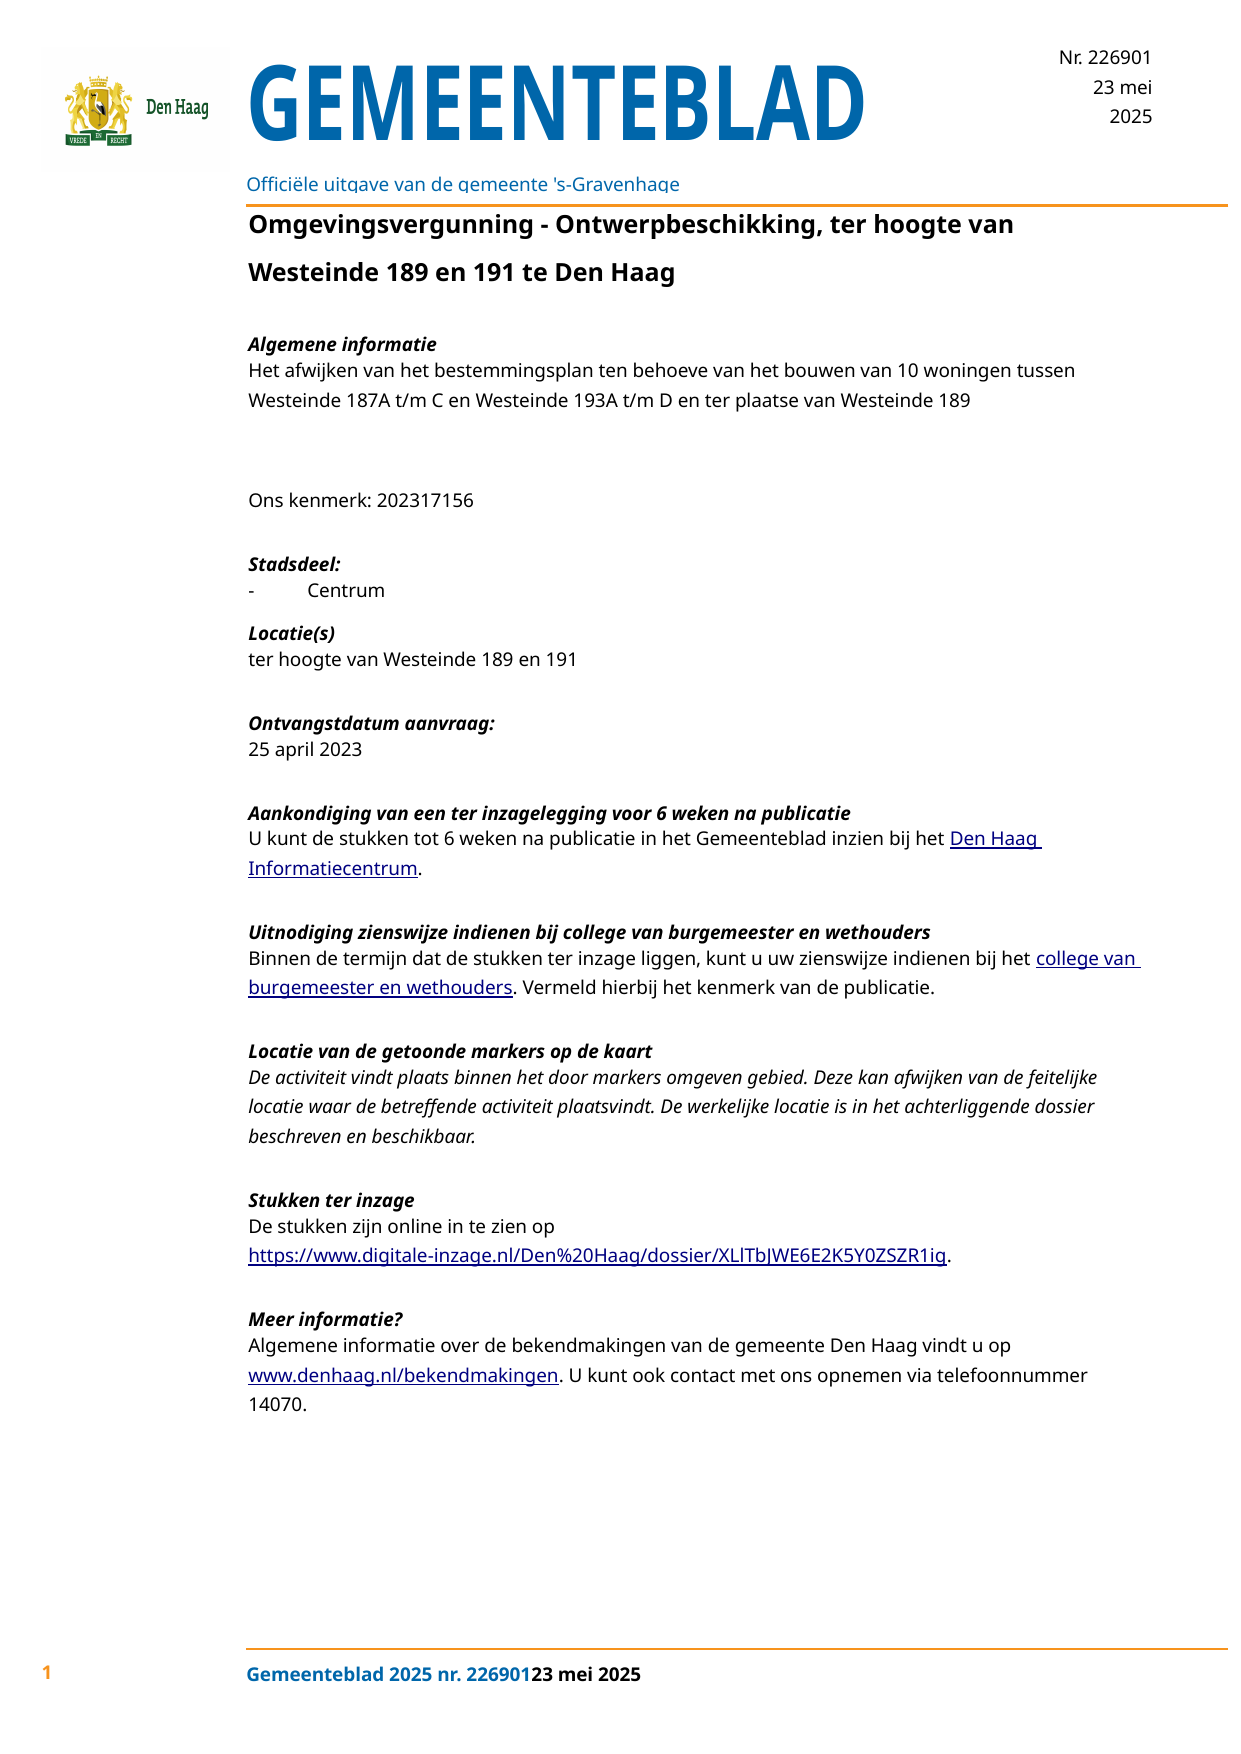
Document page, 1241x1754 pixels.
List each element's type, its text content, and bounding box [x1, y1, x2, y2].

text Aankondiging van een ter inzagelegging voor 6 weken na publicatie [248, 800, 1152, 826]
text Stukken ter inzage [248, 1187, 1152, 1213]
text Stadsdeel: [248, 552, 1152, 577]
picture [41, 47, 231, 172]
text Algemene informatie over de bekendmakingen van de gemeente Den Haag vindt u op www.denhaag.nl/bekendmakingen. U kunt ook contact met ons opnemen via telefoonnummer 14070. [248, 1332, 1152, 1417]
text De stukken zijn online in te zien op https://www.digitale-inzage.nl/Den%20Haag/dossier/XLlTbJWE6E2K5Y0ZSZR1ig. [248, 1213, 1152, 1268]
text Meer informatie? [248, 1306, 1152, 1332]
text Algemene informatie [248, 331, 1152, 357]
text Omgevingsvergunning - Ontwerpbeschikking, ter hoogte van Westeinde 189 en 191 te Den Haag [248, 207, 1152, 288]
text ter hoogte van Westeinde 189 en 191 [248, 646, 1152, 672]
text Locatie van de getoonde markers op de kaart [248, 1038, 1152, 1064]
text Uitnodiging zienswijze indienen bij college van burgemeester en wethouders [248, 919, 1152, 945]
text De activiteit vindt plaats binnen het door markers omgeven gebied. Deze kan afwijken van de feitelijke locatie waar de betreffende activiteit plaatsvindt. De werkelijke locatie is in het achterliggende dossier beschreven en beschikbaar. [248, 1064, 1152, 1149]
text Ontvangstdatum aanvraag: [248, 710, 1152, 736]
text Het afwijken van het bestemmingsplan ten behoeve van het bouwen van 10 woningen tussen Westeinde 187A t/m C en Westeinde 193A t/m D en ter plaatse van Westeinde 189 [248, 357, 1152, 412]
text U kunt de stukken tot 6 weken na publicatie in het Gemeenteblad inzien bij het Den Haag Informatiecentrum. [248, 826, 1152, 881]
text Locatie(s) [248, 620, 1152, 646]
list Centrum [248, 577, 1152, 603]
text 25 april 2023 [248, 736, 1152, 762]
text Ons kenmerk: 202317156 [248, 488, 1152, 513]
text Binnen de termijn dat de stukken ter inzage liggen, kunt u uw zienswijze indienen bij het college van burgemeester en wethouders. Vermeld hierbij het kenmerk van de publicatie. [248, 945, 1152, 1000]
